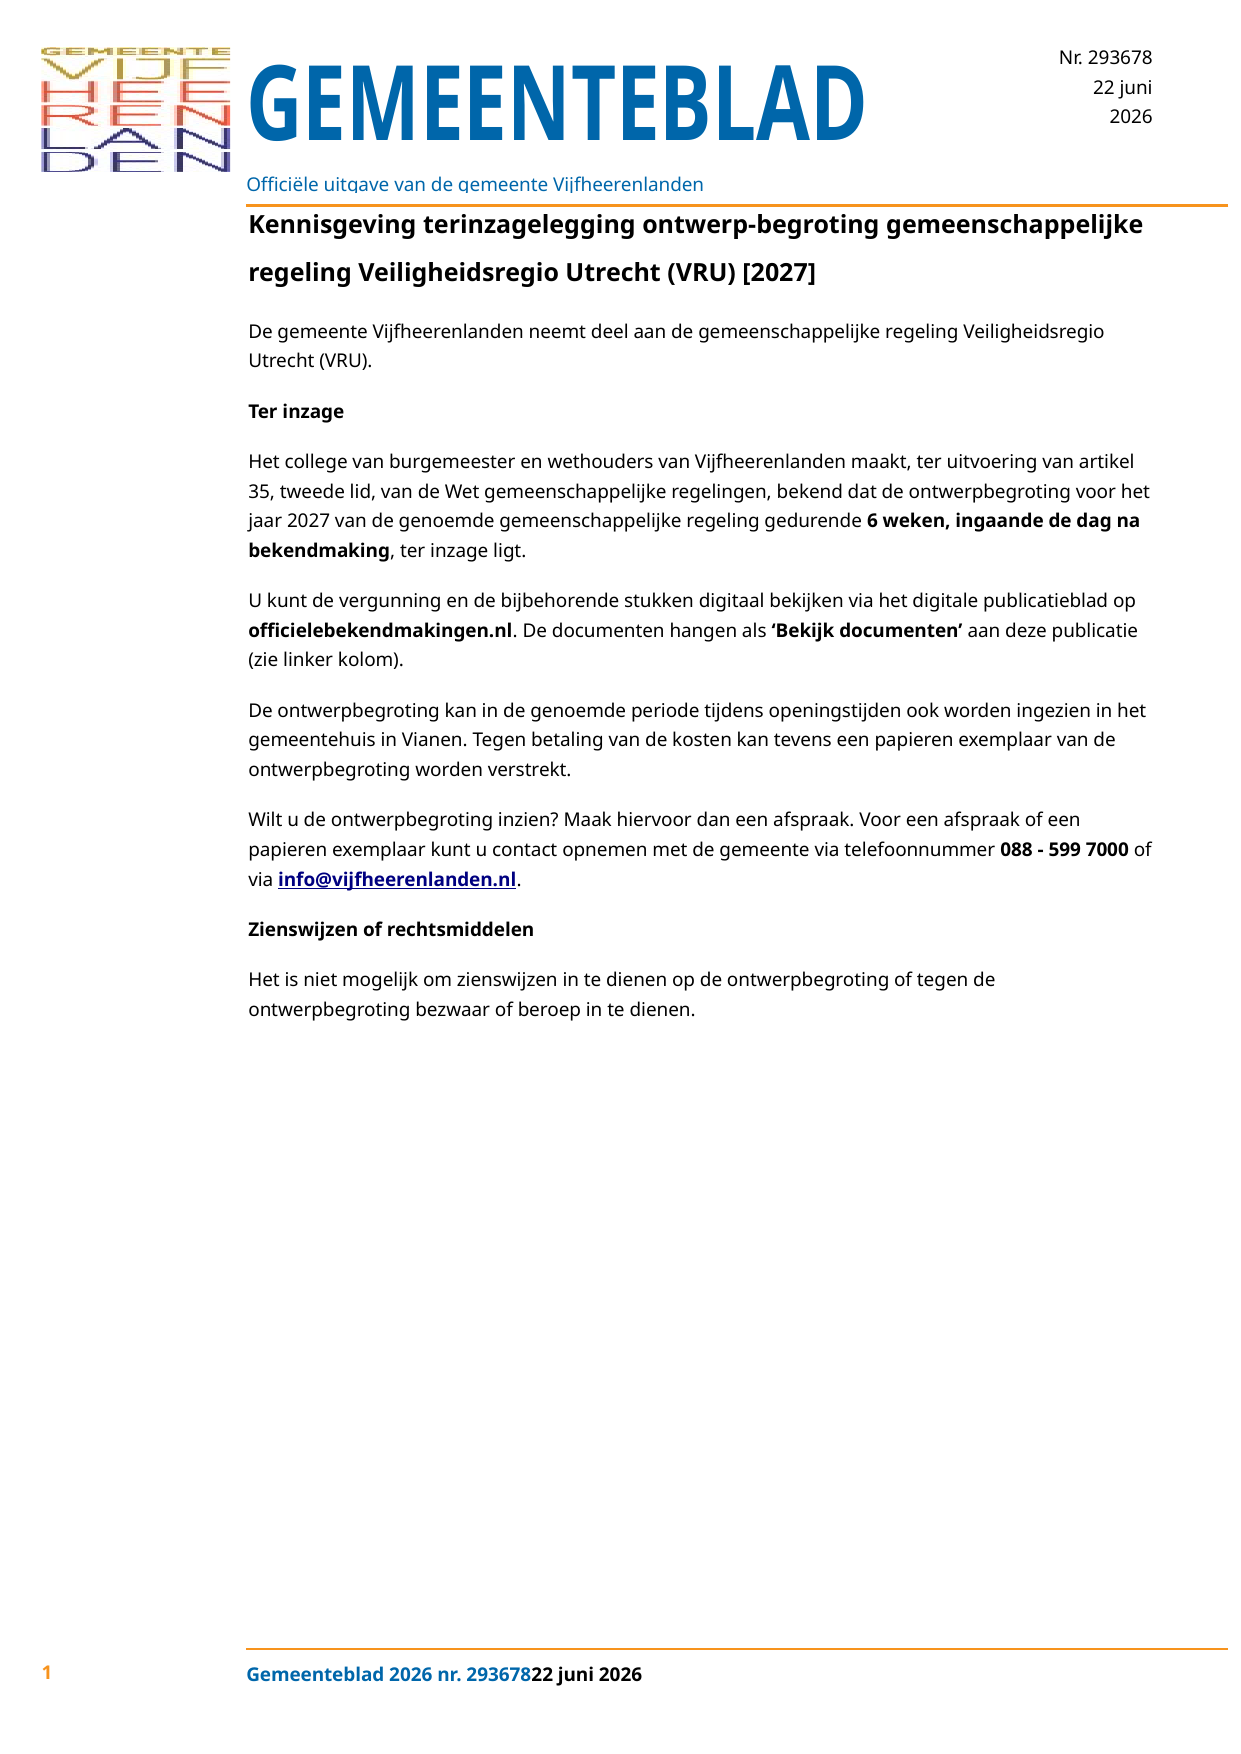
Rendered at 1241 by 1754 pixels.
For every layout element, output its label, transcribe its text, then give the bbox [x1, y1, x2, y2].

text Wilt u de ontwerpbegroting inzien? Maak hiervoor dan een afspraak. Voor een afspraak of een papieren exemplaar kunt u contact opnemen met de gemeente via telefoonnummer 088 - 599 7000 of via info@vijfheerenlanden.nl. [248, 807, 1152, 892]
text De ontwerpbegroting kan in de genoemde periode tijdens openingstijden ook worden ingezien in het gemeentehuis in Vianen. Tegen betaling van de kosten kan tevens een papieren exemplaar van de ontwerpbegroting worden verstrekt. [248, 697, 1152, 782]
text U kunt de vergunning en de bijbehorende stukken digitaal bekijken via het digitale publicatieblad op officielebekendmakingen.nl. De documenten hangen als ‘Bekijk documenten’ aan deze publicatie (zie linker kolom). [248, 587, 1152, 672]
text Het is niet mogelijk om zienswijzen in te dienen op de ontwerpbegroting of tegen de ontwerpbegroting bezwaar of beroep in te dienen. [248, 967, 1152, 1022]
text Het college van burgemeester en wethouders van Vijfheerenlanden maakt, ter uitvoering van artikel 35, tweede lid, van de Wet gemeenschappelijke regelingen, bekend dat de ontwerpbegroting voor het jaar 2027 van de genoemde gemeenschappelijke regeling gedurende 6 weken, ingaande de dag na bekendmaking, ter inzage ligt. [248, 448, 1152, 563]
picture [41, 47, 231, 172]
text Zienswijzen of rechtsmiddelen [248, 916, 1152, 942]
text Kennisgeving terinzagelegging ontwerp-begroting gemeenschappelijke regeling Veiligheidsregio Utrecht (VRU) [2027] [248, 207, 1152, 288]
text De gemeente Vijfheerenlanden neemt deel aan de gemeenschappelijke regeling Veiligheidsregio Utrecht (VRU). [248, 318, 1152, 373]
text Ter inzage [248, 398, 1152, 424]
